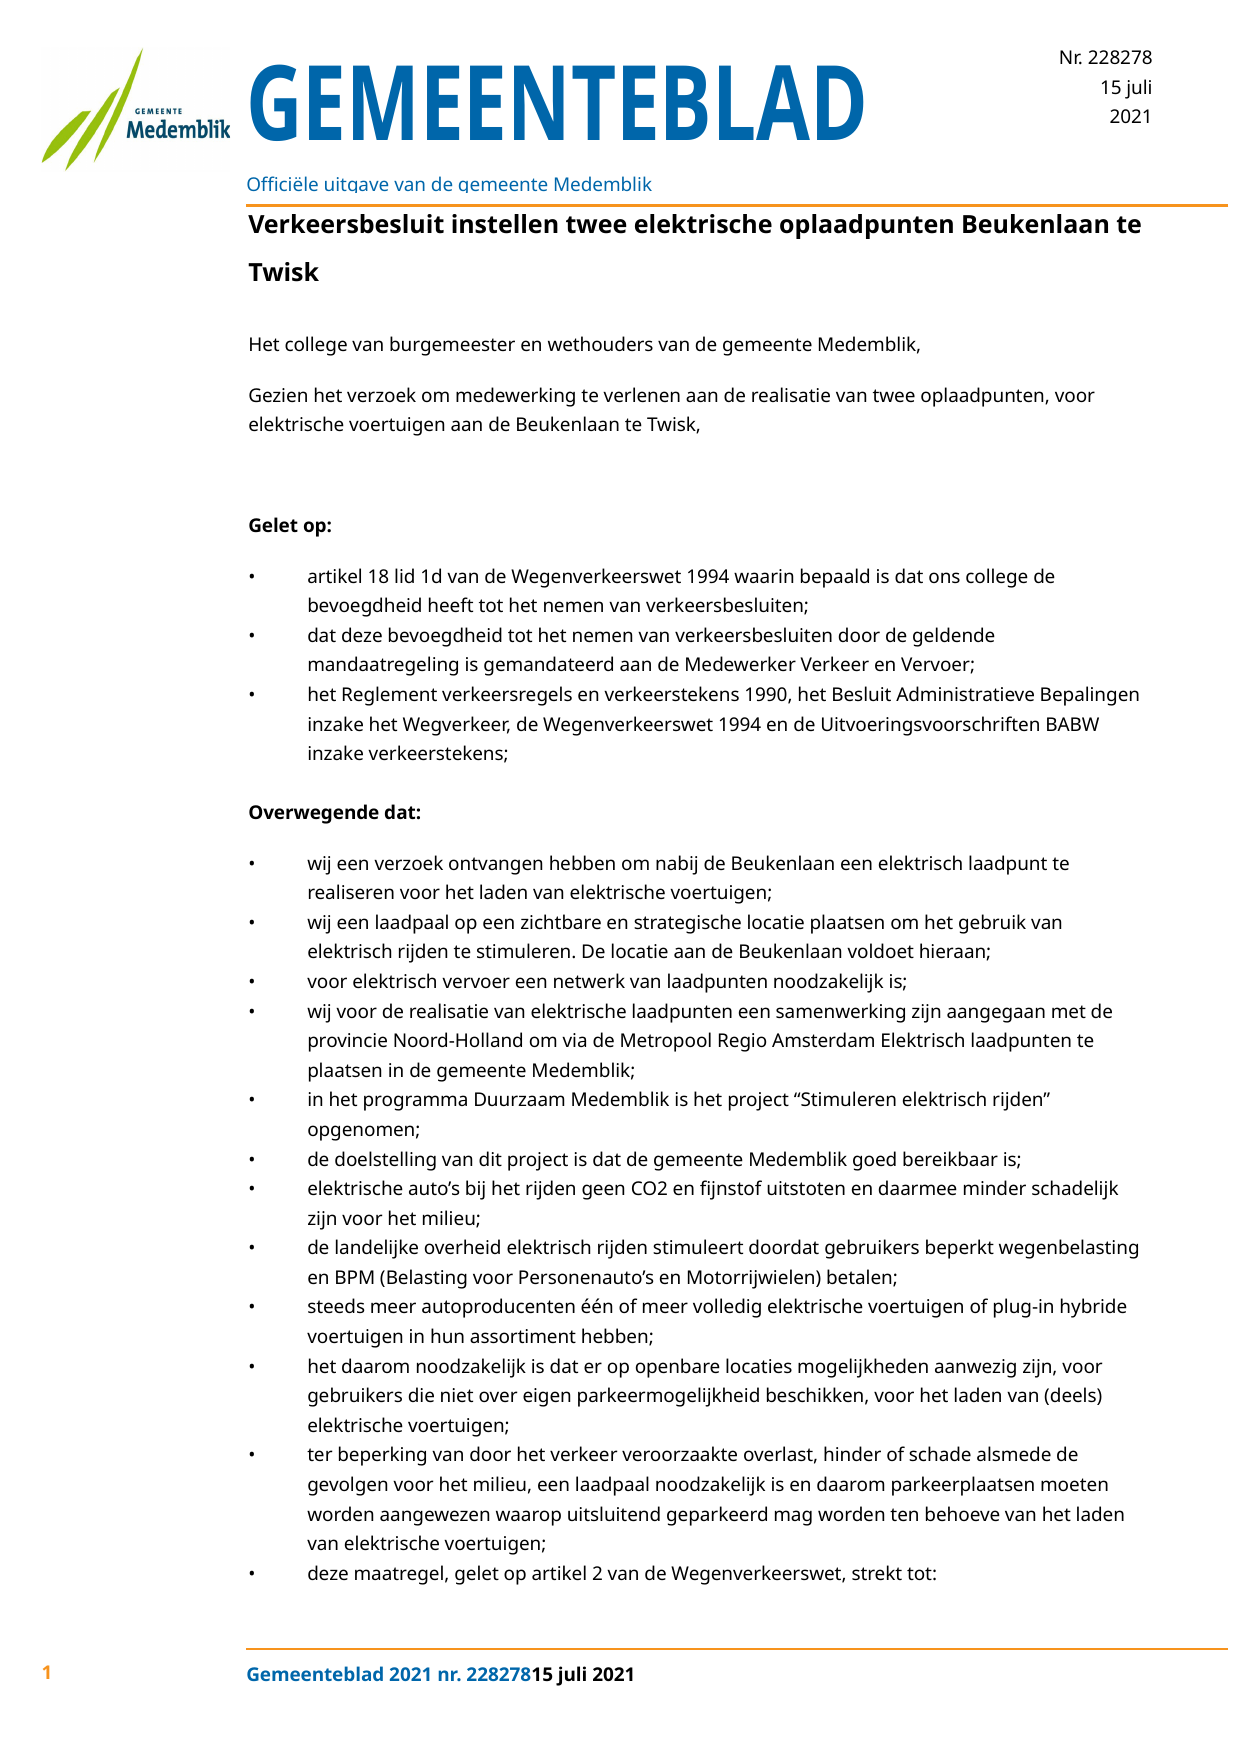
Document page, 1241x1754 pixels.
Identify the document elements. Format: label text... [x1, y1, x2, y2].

list voor elektrisch vervoer een netwerk van laadpunten noodzakelijk is; [248, 968, 1152, 994]
list wij voor de realisatie van elektrische laadpunten een samenwerking zijn aangegaan met de provincie Noord-Holland om via de Metropool Regio Amsterdam Elektrisch laadpunten te plaatsen in de gemeente Medemblik; [248, 998, 1152, 1083]
list steeds meer autoproducenten één of meer volledig elektrische voertuigen of plug-in hybride voertuigen in hun assortiment hebben; [248, 1294, 1152, 1349]
text Gelet op: [248, 512, 1152, 538]
text Gezien het verzoek om medewerking te verlenen aan de realisatie van twee oplaadpunten, voor elektrische voertuigen aan de Beukenlaan te Twisk, [248, 382, 1152, 437]
text Verkeersbesluit instellen twee elektrische oplaadpunten Beukenlaan te Twisk [248, 207, 1152, 288]
list in het programma Duurzaam Medemblik is het project “Stimuleren elektrisch rijden” opgenomen; [248, 1087, 1152, 1142]
list elektrische auto’s bij het rijden geen CO2 en fijnstof uitstoten en daarmee minder schadelijk zijn voor het milieu; [248, 1175, 1152, 1231]
list ter beperking van door het verkeer veroorzaakte overlast, hinder of schade alsmede de gevolgen voor het milieu, een laadpaal noodzakelijk is en daarom parkeerplaatsen moeten worden aangewezen waarop uitsluitend geparkeerd mag worden ten behoeve van het laden van elektrische voertuigen; [248, 1442, 1152, 1556]
text Het college van burgemeester en wethouders van de gemeente Medemblik, [248, 332, 1152, 357]
list de doelstelling van dit project is dat de gemeente Medemblik goed bereikbaar is; [248, 1146, 1152, 1171]
list wij een laadpaal op een zichtbare en strategische locatie plaatsen om het gebruik van elektrisch rijden te stimuleren. De locatie aan de Beukenlaan voldoet hieraan; [248, 909, 1152, 964]
list artikel 18 lid 1d van de Wegenverkeerswet 1994 waarin bepaald is dat ons college de bevoegdheid heeft tot het nemen van verkeersbesluiten; [248, 563, 1152, 618]
list het Reglement verkeersregels en verkeerstekens 1990, het Besluit Administratieve Bepalingen inzake het Wegverkeer, de Wegenverkeerswet 1994 en de Uitvoeringsvoorschriften BABW inzake verkeerstekens; [248, 681, 1152, 766]
list het daarom noodzakelijk is dat er op openbare locaties mogelijkheden aanwezig zijn, voor gebruikers die niet over eigen parkeermogelijkheid beschikken, voor het laden van (deels) elektrische voertuigen; [248, 1353, 1152, 1438]
text Overwegende dat: [248, 799, 1152, 825]
list deze maatregel, gelet op artikel 2 van de Wegenverkeerswet, strekt tot: [248, 1560, 1152, 1586]
picture [41, 47, 231, 172]
list dat deze bevoegdheid tot het nemen van verkeersbesluiten door de geldende mandaatregeling is gemandateerd aan de Medewerker Verkeer en Vervoer; [248, 622, 1152, 677]
list wij een verzoek ontvangen hebben om nabij de Beukenlaan een elektrisch laadpunt te realiseren voor het laden van elektrische voertuigen; [248, 850, 1152, 905]
list de landelijke overheid elektrisch rijden stimuleert doordat gebruikers beperkt wegenbelasting en BPM (Belasting voor Personenauto’s en Motorrijwielen) betalen; [248, 1234, 1152, 1290]
